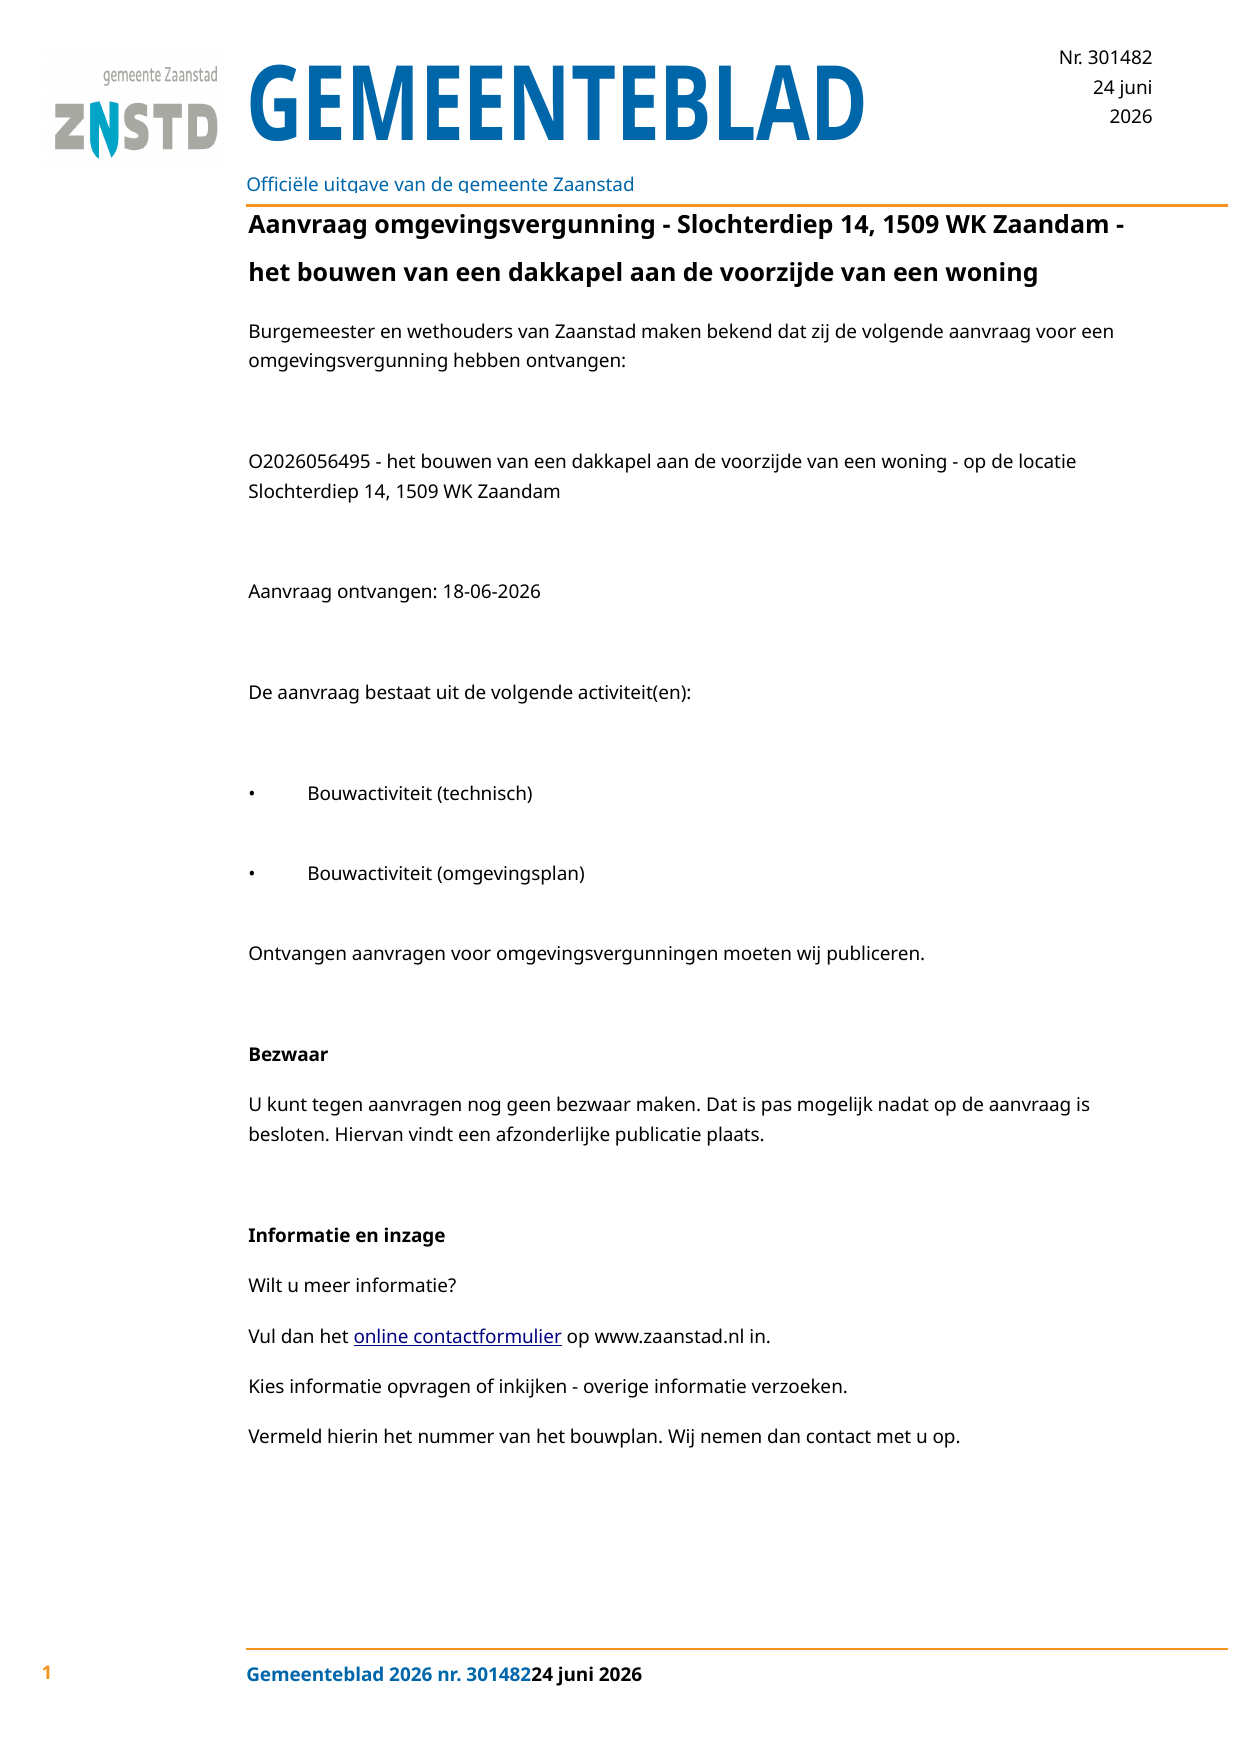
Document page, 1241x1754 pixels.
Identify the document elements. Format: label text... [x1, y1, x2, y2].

text Aanvraag omgevingsvergunning - Slochterdiep 14, 1509 WK Zaandam - het bouwen van een dakkapel aan de voorzijde van een woning [248, 207, 1152, 288]
text Kies informatie opvragen of inkijken - overige informatie verzoeken. [248, 1373, 1152, 1399]
text De aanvraag bestaat uit de volgende activiteit(en): [248, 679, 1152, 705]
picture [41, 47, 231, 172]
text Ontvangen aanvragen voor omgevingsvergunningen moeten wij publiceren. [248, 940, 1152, 966]
text Wilt u meer informatie? [248, 1272, 1152, 1298]
text U kunt tegen aanvragen nog geen bezwaar maken. Dat is pas mogelijk nadat op de aanvraag is besloten. Hiervan vindt een afzonderlijke publicatie plaats. [248, 1092, 1152, 1147]
text Bezwaar [248, 1041, 1152, 1067]
list Bouwactiviteit (technisch) [248, 780, 1152, 806]
text Aanvraag ontvangen: 18-06-2026 [248, 579, 1152, 604]
text Vermeld hierin het nummer van het bouwplan. Wij nemen dan contact met u op. [248, 1424, 1152, 1449]
text O2026056495 - het bouwen van een dakkapel aan de voorzijde van een woning - op de locatie Slochterdiep 14, 1509 WK Zaandam [248, 448, 1152, 504]
text Vul dan het online contactformulier op www.zaanstad.nl in. [248, 1323, 1152, 1349]
list Bouwactiviteit (omgevingsplan) [248, 860, 1152, 886]
text Burgemeester en wethouders van Zaanstad maken bekend dat zij de volgende aanvraag voor een omgevingsvergunning hebben ontvangen: [248, 318, 1152, 373]
text Informatie en inzage [248, 1222, 1152, 1248]
